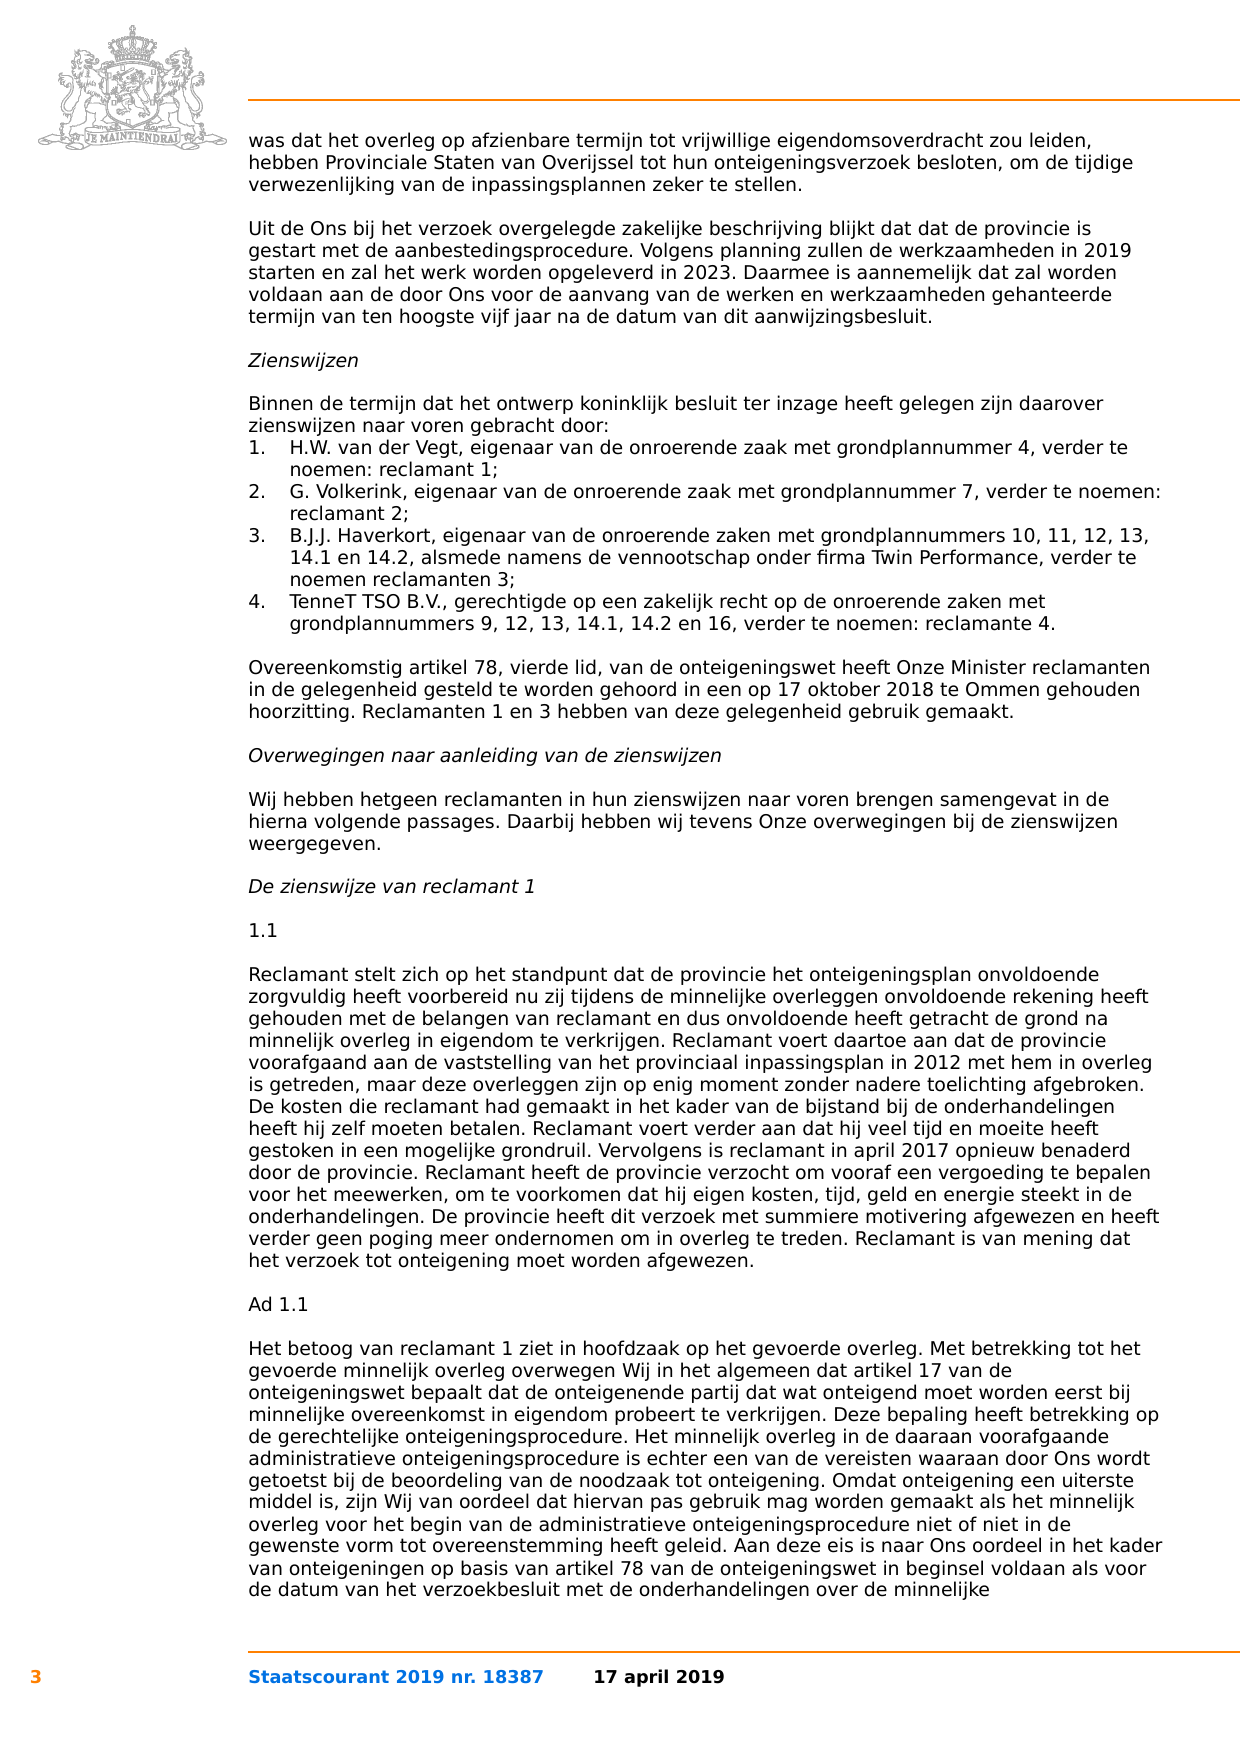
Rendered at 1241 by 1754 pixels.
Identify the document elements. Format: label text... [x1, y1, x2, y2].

text 4. TenneT TSO B.V., gerechtigde op een zakelijk recht op de onroerende zaken met grondplannummers 9, 12, 13, 14.1, 14.2 en 16, verder te noemen: reclamante 4. [248, 591, 1163, 635]
picture [38, 25, 227, 150]
subtitle Zienswijzen [248, 349, 1163, 371]
text 3. B.J.J. Haverkort, eigenaar van de onroerende zaken met grondplannummers 10, 11, 12, 13, 14.1 en 14.2, alsmede namens de vennootschap onder firma Twin Performance, verder te noemen reclamanten 3; [248, 525, 1163, 591]
text Reclamant stelt zich op het standpunt dat de provincie het onteigeningsplan onvoldoende zorgvuldig heeft voorbereid nu zij tijdens de minnelijke overleggen onvoldoende rekening heeft gehouden met de belangen van reclamant en dus onvoldoende heeft getracht de grond na minnelijk overleg in eigendom te verkrijgen. Reclamant voert daartoe aan dat de provincie voorafgaand aan de vaststelling van het provinciaal inpassingsplan in 2012 met hem in overleg is getreden, maar deze overleggen zijn op enig moment zonder nadere toelichting afgebroken. De kosten die reclamant had gemaakt in het kader van de bijstand bij de onderhandelingen heeft hij zelf moeten betalen. Reclamant voert verder aan dat hij veel tijd en moeite heeft gestoken in een mogelijke grondruil. Vervolgens is reclamant in april 2017 opnieuw benaderd door de provincie. Reclamant heeft de provincie verzocht om vooraf een vergoeding te bepalen voor het meewerken, om te voorkomen dat hij eigen kosten, tijd, geld en energie steekt in de onderhandelingen. De provincie heeft dit verzoek met summiere motivering afgewezen en heeft verder geen poging meer ondernomen om in overleg te treden. Reclamant is van mening dat het verzoek tot onteigening moet worden afgewezen. [248, 964, 1163, 1272]
text Overeenkomstig artikel 78, vierde lid, van de onteigeningswet heeft Onze Minister reclamanten in de gelegenheid gesteld te worden gehoord in een op 17 oktober 2018 te Ommen gehouden hoorzitting. Reclamanten 1 en 3 hebben van deze gelegenheid gebruik gemaakt. [248, 657, 1163, 723]
text Uit de Ons bij het verzoek overgelegde zakelijke beschrijving blijkt dat dat de provincie is gestart met de aanbestedingsprocedure. Volgens planning zullen de werkzaamheden in 2019 starten en zal het werk worden opgeleverd in 2023. Daarmee is aannemelijk dat zal worden voldaan aan de door Ons voor de aanvang van de werken en werkzaamheden gehanteerde termijn van ten hoogste vijf jaar na de datum van dit aanwijzingsbesluit. [248, 218, 1163, 328]
text was dat het overleg op afzienbare termijn tot vrijwillige eigendomsoverdracht zou leiden, hebben Provinciale Staten van Overijssel tot hun onteigeningsverzoek besloten, om de tijdige verwezenlijking van de inpassingsplannen zeker te stellen. [248, 130, 1163, 196]
subtitle Overwegingen naar aanleiding van de zienswijzen [248, 745, 1163, 767]
text Binnen de termijn dat het ontwerp koninklijk besluit ter inzage heeft gelegen zijn daarover zienswijzen naar voren gebracht door: [248, 393, 1163, 437]
text 1. H.W. van der Vegt, eigenaar van de onroerende zaak met grondplannummer 4, verder te noemen: reclamant 1; [248, 437, 1163, 481]
subtitle De zienswijze van reclamant 1 [248, 876, 1163, 898]
text Wij hebben hetgeen reclamanten in hun zienswijzen naar voren brengen samengevat in de hierna volgende passages. Daarbij hebben wij tevens Onze overwegingen bij de zienswijzen weergegeven. [248, 789, 1163, 854]
text 2. G. Volkerink, eigenaar van de onroerende zaak met grondplannummer 7, verder te noemen: reclamant 2; [248, 481, 1163, 525]
text 1.1 [248, 920, 1163, 942]
text Ad 1.1 [248, 1294, 1163, 1316]
text Het betoog van reclamant 1 ziet in hoofdzaak op het gevoerde overleg. Met betrekking tot het gevoerde minnelijk overleg overwegen Wij in het algemeen dat artikel 17 van de onteigeningswet bepaalt dat de onteigenende partij dat wat onteigend moet worden eerst bij minnelijke overeenkomst in eigendom probeert te verkrijgen. Deze bepaling heeft betrekking op de gerechtelijke onteigeningsprocedure. Het minnelijk overleg in de daaraan voorafgaande administratieve onteigeningsprocedure is echter een van de vereisten waaraan door Ons wordt getoetst bij de beoordeling van de noodzaak tot onteigening. Omdat onteigening een uiterste middel is, zijn Wij van oordeel dat hiervan pas gebruik mag worden gemaakt als het minnelijk overleg voor het begin van de administratieve onteigeningsprocedure niet of niet in de gewenste vorm tot overeenstemming heeft geleid. Aan deze eis is naar Ons oordeel in het kader van onteigeningen op basis van artikel 78 van de onteigeningswet in beginsel voldaan als voor de datum van het verzoekbesluit met de onderhandelingen over de minnelijke [248, 1338, 1163, 1601]
